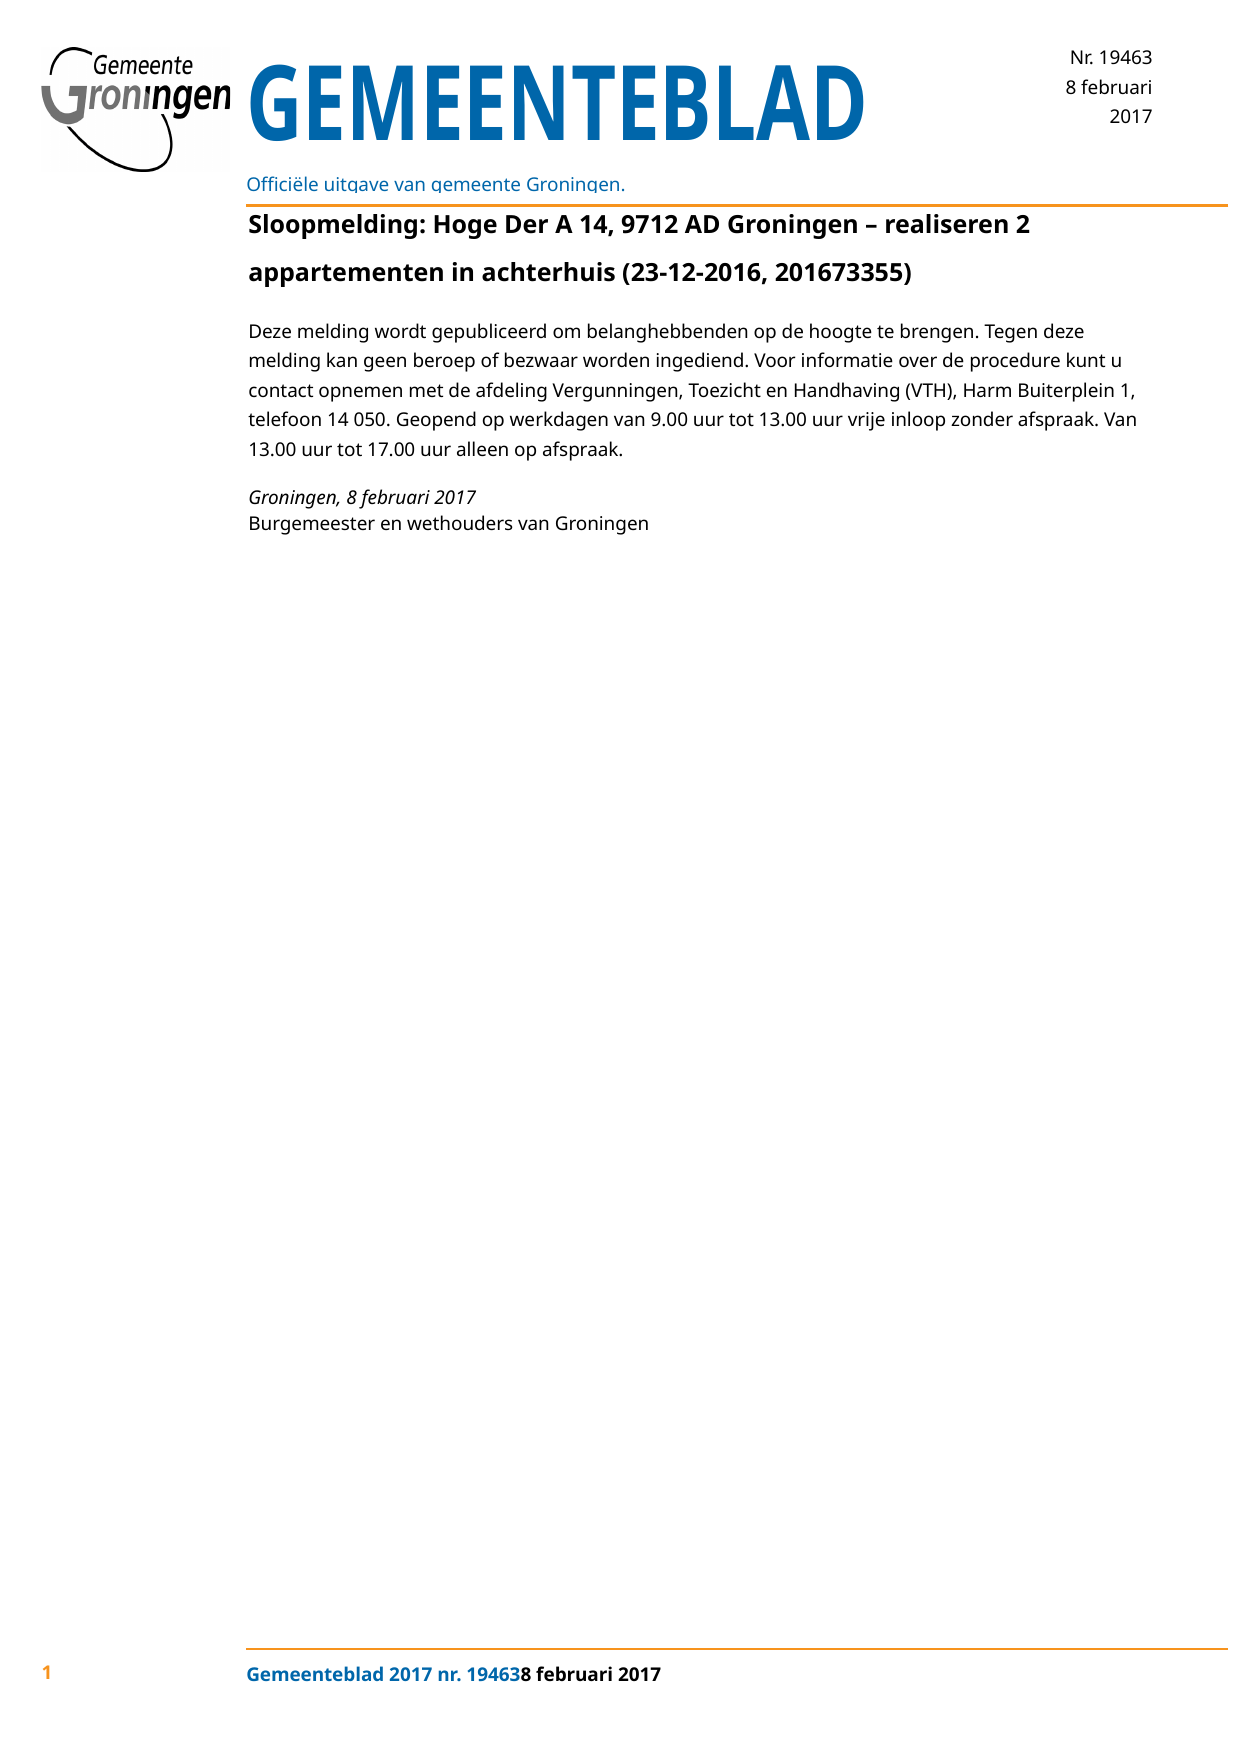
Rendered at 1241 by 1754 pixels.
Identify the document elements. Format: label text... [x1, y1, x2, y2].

text Deze melding wordt gepubliceerd om belanghebbenden op de hoogte te brengen. Tegen deze melding kan geen beroep of bezwaar worden ingediend. Voor informatie over de procedure kunt u contact opnemen met de afdeling Vergunningen, Toezicht en Handhaving (VTH), Harm Buiterplein 1, telefoon 14 050. Geopend op werkdagen van 9.00 uur tot 13.00 uur vrije inloop zonder afspraak. Van 13.00 uur tot 17.00 uur alleen op afspraak. [248, 318, 1152, 462]
text Burgemeester en wethouders van Groningen [248, 510, 1152, 536]
text Groningen, 8 februari 2017 [248, 484, 1152, 510]
picture [41, 47, 231, 172]
text Sloopmelding: Hoge Der A 14, 9712 AD Groningen – realiseren 2 appartementen in achterhuis (23-12-2016, 201673355) [248, 207, 1152, 288]
